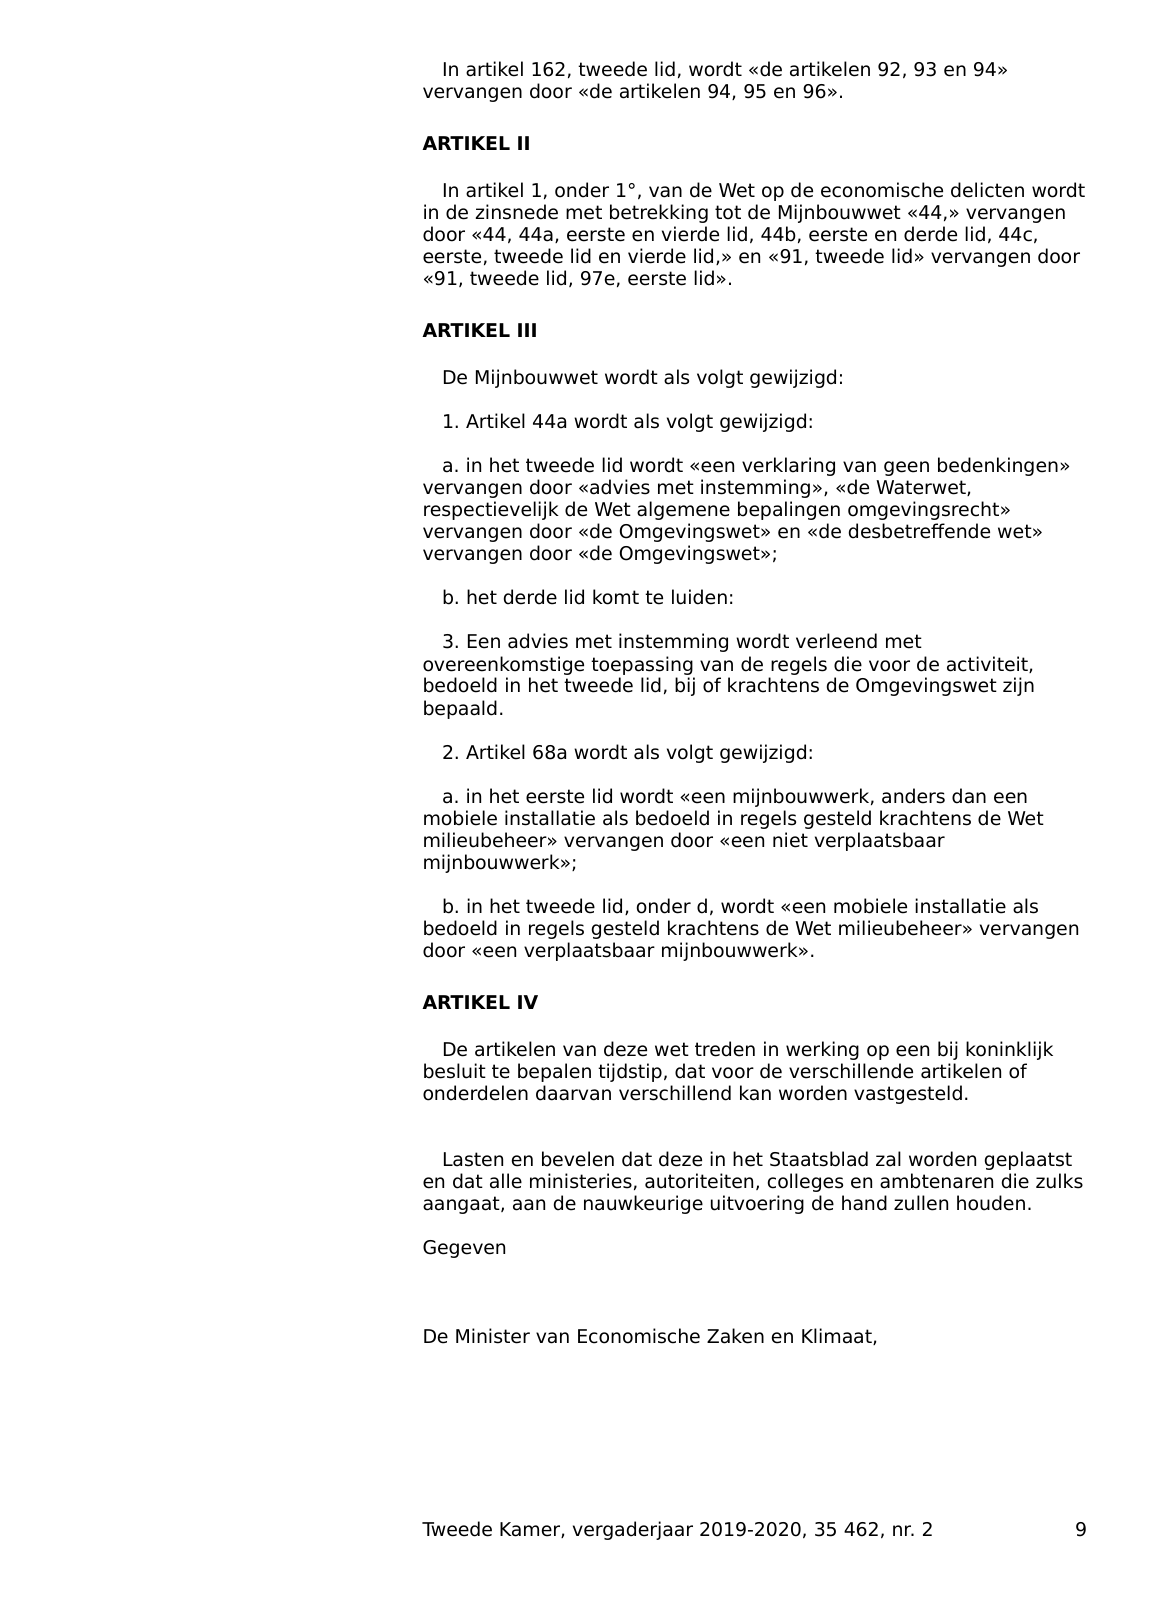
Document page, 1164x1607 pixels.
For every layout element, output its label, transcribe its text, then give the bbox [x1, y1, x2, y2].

text 2. Artikel 68a wordt als volgt gewijzigd: [422, 742, 1087, 763]
text Gegeven [422, 1237, 1087, 1259]
text In artikel 162, tweede lid, wordt «de artikelen 92, 93 en 94» vervangen door «de artikelen 94, 95 en 96». [422, 59, 1087, 103]
text b. in het tweede lid, onder d, wordt «een mobiele installatie als bedoeld in regels gesteld krachtens de Wet milieubeheer» vervangen door «een verplaatsbaar mijnbouwwerk». [422, 896, 1087, 962]
text In artikel 1, onder 1°, van de Wet op de economische delicten wordt in de zinsnede met betrekking tot de Mijnbouwwet «44,» vervangen door «44, 44a, eerste en vierde lid, 44b, eerste en derde lid, 44c, eerste, tweede lid en vierde lid,» en «91, tweede lid» vervangen door «91, tweede lid, 97e, eerste lid». [422, 180, 1087, 290]
text 1. Artikel 44a wordt als volgt gewijzigd: [422, 411, 1087, 433]
text a. in het eerste lid wordt «een mijnbouwwerk, anders dan een mobiele installatie als bedoeld in regels gesteld krachtens de Wet milieubeheer» vervangen door «een niet verplaatsbaar mijnbouwwerk»; [422, 786, 1087, 874]
text a. in het tweede lid wordt «een verklaring van geen bedenkingen» vervangen door «advies met instemming», «de Waterwet, respectievelijk de Wet algemene bepalingen omgevingsrecht» vervangen door «de Omgevingswet» en «de desbetreffende wet» vervangen door «de Omgevingswet»; [422, 455, 1087, 565]
subtitle ARTIKEL II [422, 133, 1087, 155]
text De Minister van Economische Zaken en Klimaat, [422, 1326, 1087, 1348]
text 3. Een advies met instemming wordt verleend met overeenkomstige toepassing van de regels die voor de activiteit, bedoeld in het tweede lid, bij of krachtens de Omgevingswet zijn bepaald. [422, 631, 1087, 719]
subtitle ARTIKEL IV [422, 992, 1087, 1014]
text De Mijnbouwwet wordt als volgt gewijzigd: [422, 367, 1087, 389]
text De artikelen van deze wet treden in werking op een bij koninklijk besluit te bepalen tijdstip, dat voor de verschillende artikelen of onderdelen daarvan verschillend kan worden vastgesteld. [422, 1039, 1087, 1105]
text Lasten en bevelen dat deze in het Staatsblad zal worden geplaatst en dat alle ministeries, autoriteiten, colleges en ambtenaren die zulks aangaat, aan de nauwkeurige uitvoering de hand zullen houden. [422, 1149, 1087, 1215]
subtitle ARTIKEL III [422, 320, 1087, 342]
text b. het derde lid komt te luiden: [422, 587, 1087, 609]
